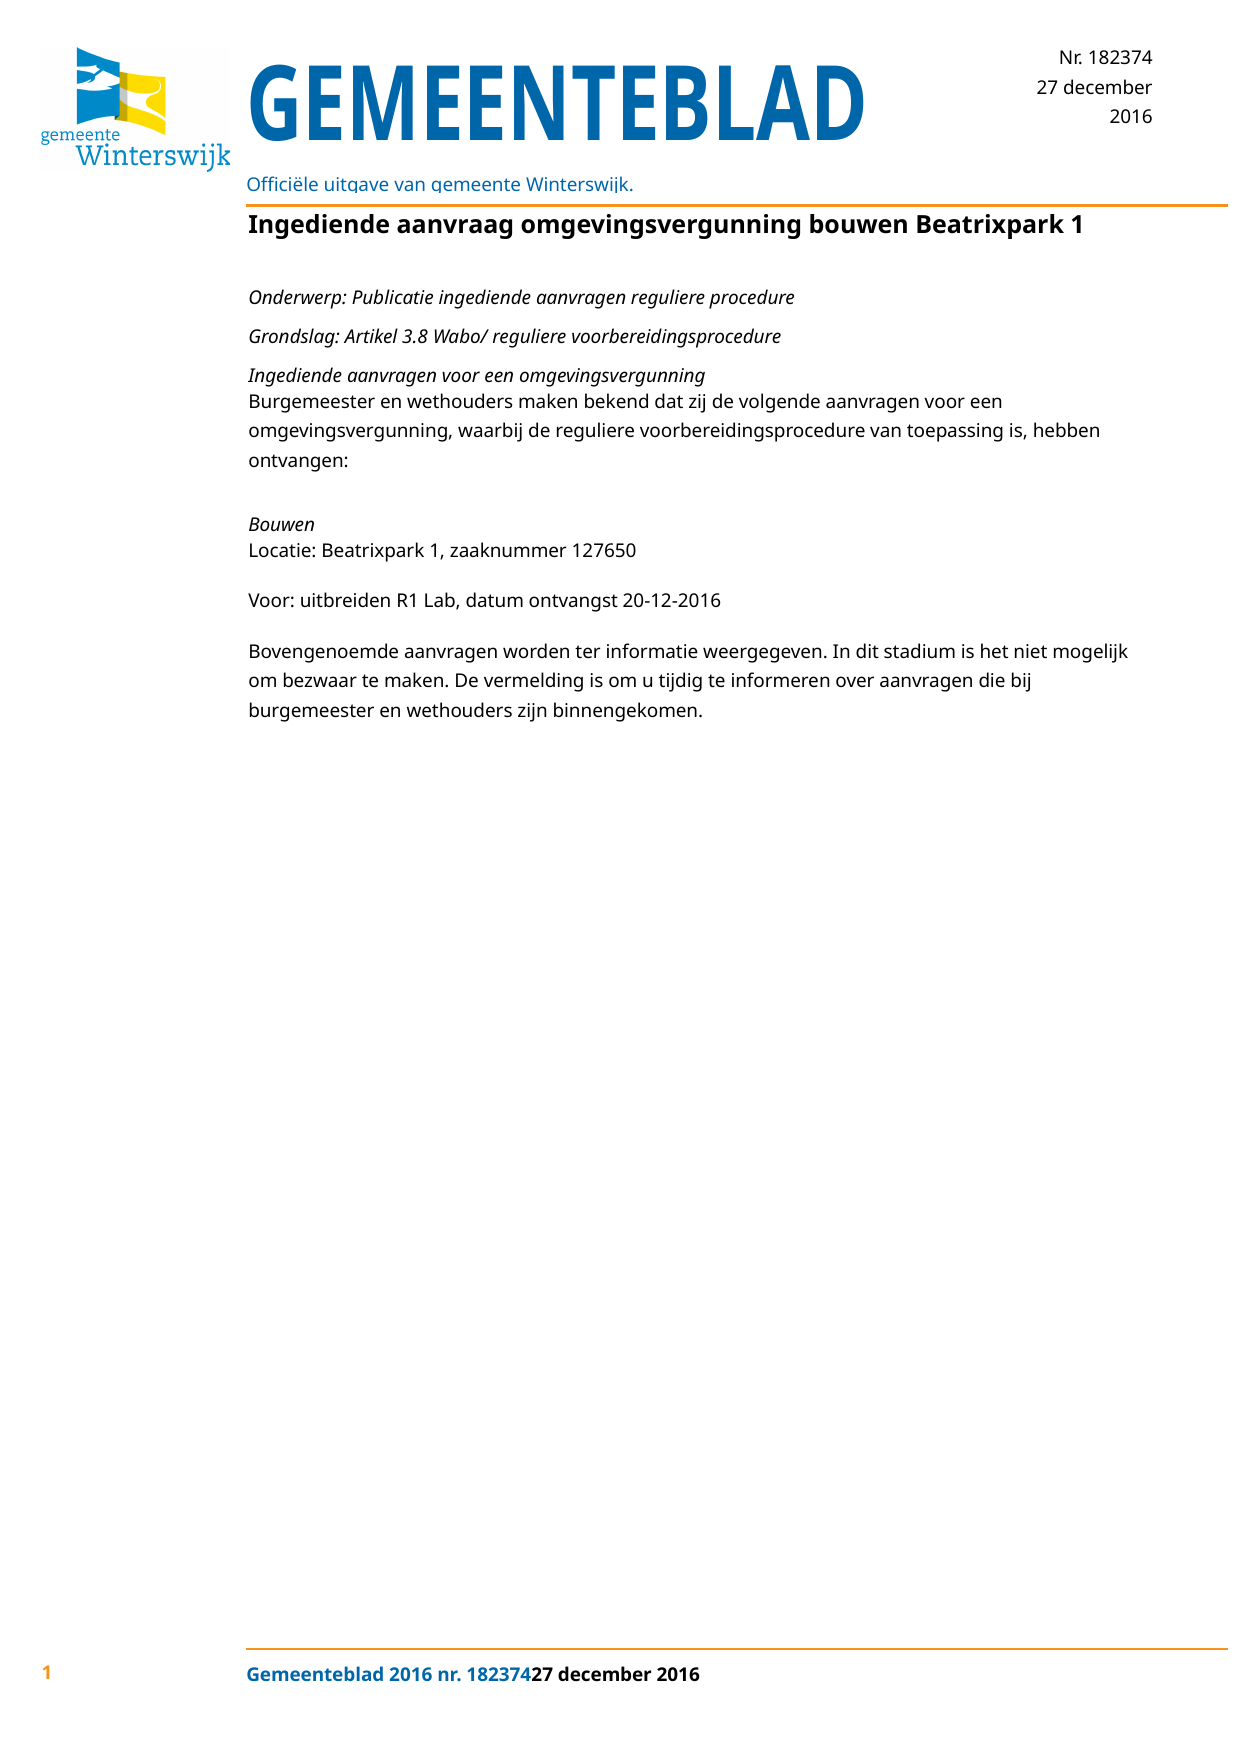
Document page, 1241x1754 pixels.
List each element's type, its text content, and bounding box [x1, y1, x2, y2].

text Burgemeester en wethouders maken bekend dat zij de volgende aanvragen voor een omgevingsvergunning, waarbij de reguliere voorbereidingsprocedure van toepassing is, hebben ontvangen: [248, 388, 1152, 473]
text Bovengenoemde aanvragen worden ter informatie weergegeven. In dit stadium is het niet mogelijk om bezwaar te maken. De vermelding is om u tijdig te informeren over aanvragen die bij burgemeester en wethouders zijn binnengekomen. [248, 638, 1152, 723]
text Onderwerp: Publicatie ingediende aanvragen reguliere procedure [248, 284, 1152, 309]
text Voor: uitbreiden R1 Lab, datum ontvangst 20-12-2016 [248, 587, 1152, 613]
picture [225, 153, 231, 162]
text Bouwen [248, 511, 1152, 537]
picture [41, 47, 231, 172]
text Ingediende aanvragen voor een omgevingsvergunning [248, 362, 1152, 388]
text Grondslag: Artikel 3.8 Wabo/ reguliere voorbereidingsprocedure [248, 323, 1152, 349]
text Locatie: Beatrixpark 1, zaaknummer 127650 [248, 537, 1152, 563]
text Ingediende aanvraag omgevingsvergunning bouwen Beatrixpark 1 [248, 207, 1152, 241]
